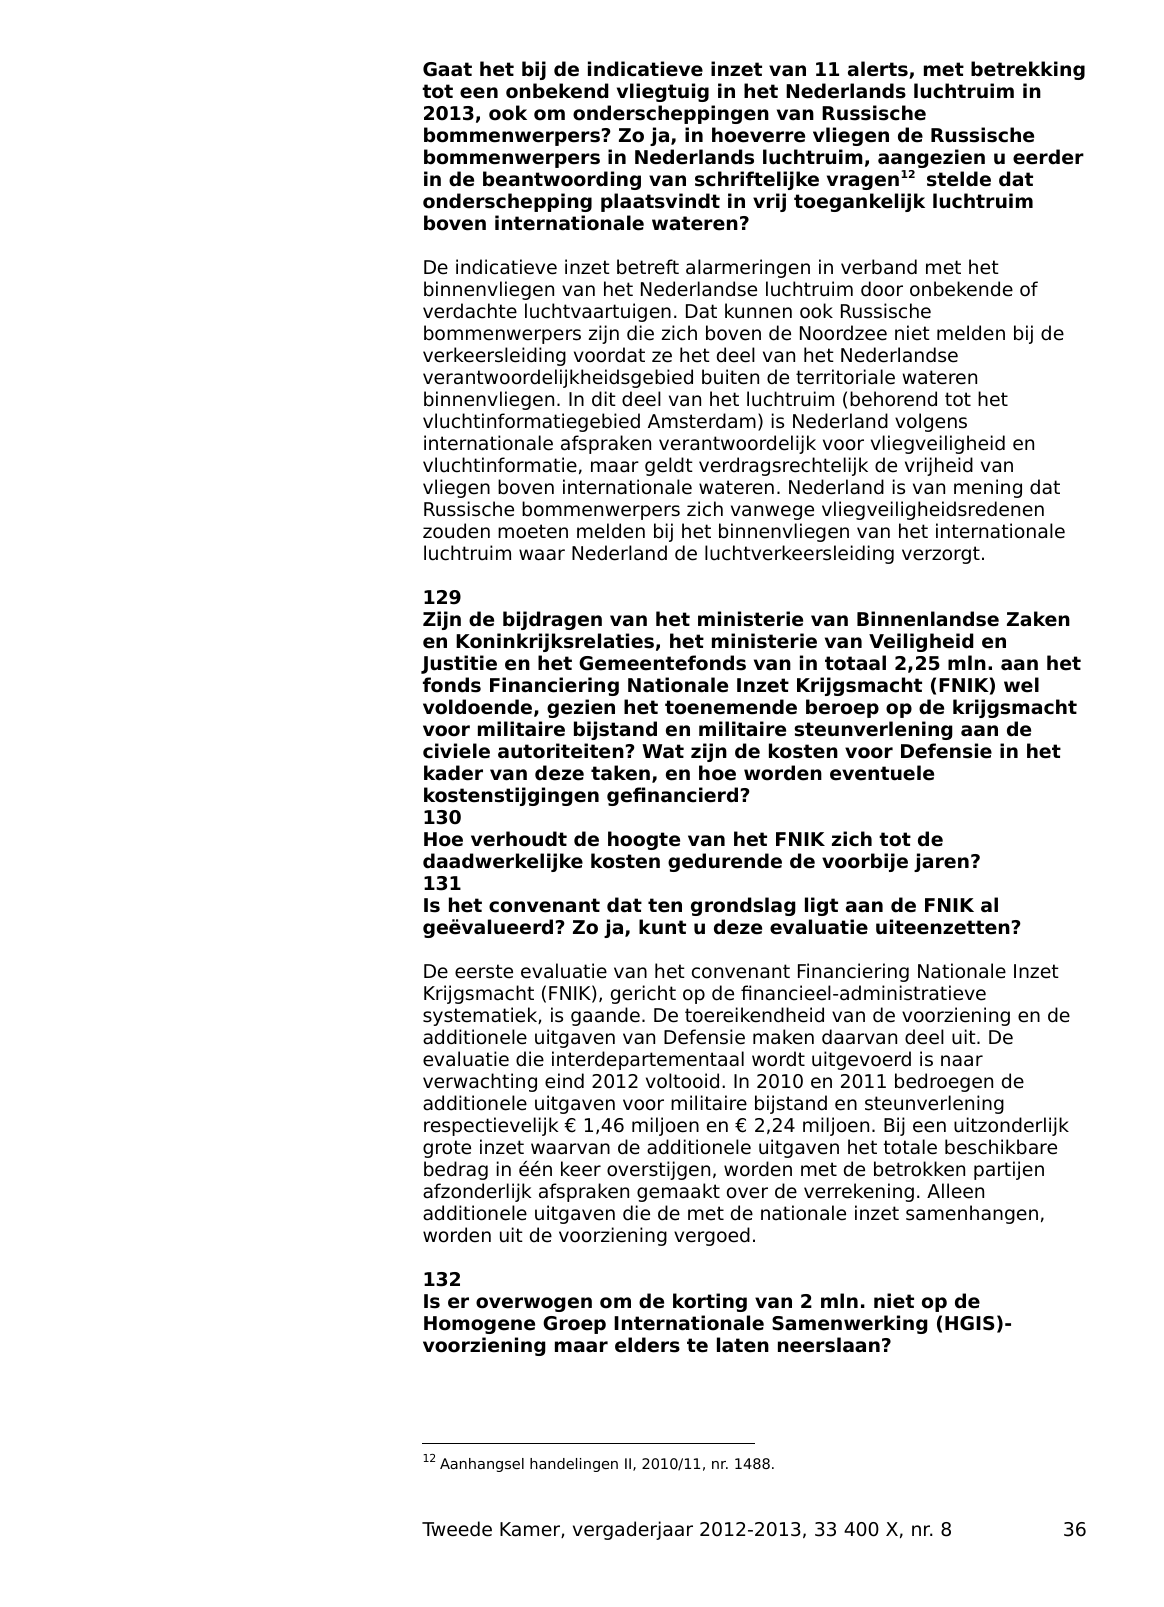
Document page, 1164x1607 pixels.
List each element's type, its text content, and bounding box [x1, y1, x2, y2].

text Gaat het bij de indicatieve inzet van 11 alerts, met betrekking tot een onbekend vliegtuig in het Nederlands luchtruim in 2013, ook om onderscheppingen van Russische bommenwerpers? Zo ja, in hoeverre vliegen de Russische bommenwerpers in Nederlands luchtruim, aangezien u eerder in de beantwoording van schriftelijke vragen stelde dat onderschepping plaatsvindt in vrij toegankelijk luchtruim boven internationale wateren? [422, 59, 1087, 235]
text 132 [422, 1269, 1087, 1291]
text 131 [422, 873, 1087, 895]
text 130 [422, 807, 1087, 829]
text Aanhangsel handelingen II, 2010/11, nr. 1488. [422, 1452, 1087, 1474]
text De indicatieve inzet betreft alarmeringen in verband met het binnenvliegen van het Nederlandse luchtruim door onbekende of verdachte luchtvaartuigen. Dat kunnen ook Russische bommenwerpers zijn die zich boven de Noordzee niet melden bij de verkeersleiding voordat ze het deel van het Nederlandse verantwoordelijkheidsgebied buiten de territoriale wateren binnenvliegen. In dit deel van het luchtruim (behorend tot het vluchtinformatiegebied Amsterdam) is Nederland volgens internationale afspraken verantwoordelijk voor vliegveiligheid en vluchtinformatie, maar geldt verdragsrechtelijk de vrijheid van vliegen boven internationale wateren. Nederland is van mening dat Russische bommenwerpers zich vanwege vliegveiligheidsredenen zouden moeten melden bij het binnenvliegen van het internationale luchtruim waar Nederland de luchtverkeersleiding verzorgt. [422, 257, 1087, 565]
text De eerste evaluatie van het convenant Financiering Nationale Inzet Krijgsmacht (FNIK), gericht op de financieel-administratieve systematiek, is gaande. De toereikendheid van de voorziening en de additionele uitgaven van Defensie maken daarvan deel uit. De evaluatie die interdepartementaal wordt uitgevoerd is naar verwachting eind 2012 voltooid. In 2010 en 2011 bedroegen de additionele uitgaven voor militaire bijstand en steunverlening respectievelijk € 1,46 miljoen en € 2,24 miljoen. Bij een uitzonderlijk grote inzet waarvan de additionele uitgaven het totale beschikbare bedrag in één keer overstijgen, worden met de betrokken partijen afzonderlijk afspraken gemaakt over de verrekening. Alleen additionele uitgaven die de met de nationale inzet samenhangen, worden uit de voorziening vergoed. [422, 961, 1087, 1247]
text Hoe verhoudt de hoogte van het FNIK zich tot de daadwerkelijke kosten gedurende de voorbije jaren? [422, 829, 1087, 873]
text Zijn de bijdragen van het ministerie van Binnenlandse Zaken en Koninkrijksrelaties, het ministerie van Veiligheid en Justitie en het Gemeentefonds van in totaal 2,25 mln. aan het fonds Financiering Nationale Inzet Krijgsmacht (FNIK) wel voldoende, gezien het toenemende beroep op de krijgsmacht voor militaire bijstand en militaire steunverlening aan de civiele autoriteiten? Wat zijn de kosten voor Defensie in het kader van deze taken, en hoe worden eventuele kostenstijgingen gefinancierd? [422, 609, 1087, 807]
text 129 [422, 587, 1087, 609]
text Is het convenant dat ten grondslag ligt aan de FNIK al geëvalueerd? Zo ja, kunt u deze evaluatie uiteenzetten? [422, 895, 1087, 939]
text Is er overwogen om de korting van 2 mln. niet op de Homogene Groep Internationale Samenwerking (HGIS)-voorziening maar elders te laten neerslaan? [422, 1291, 1087, 1357]
